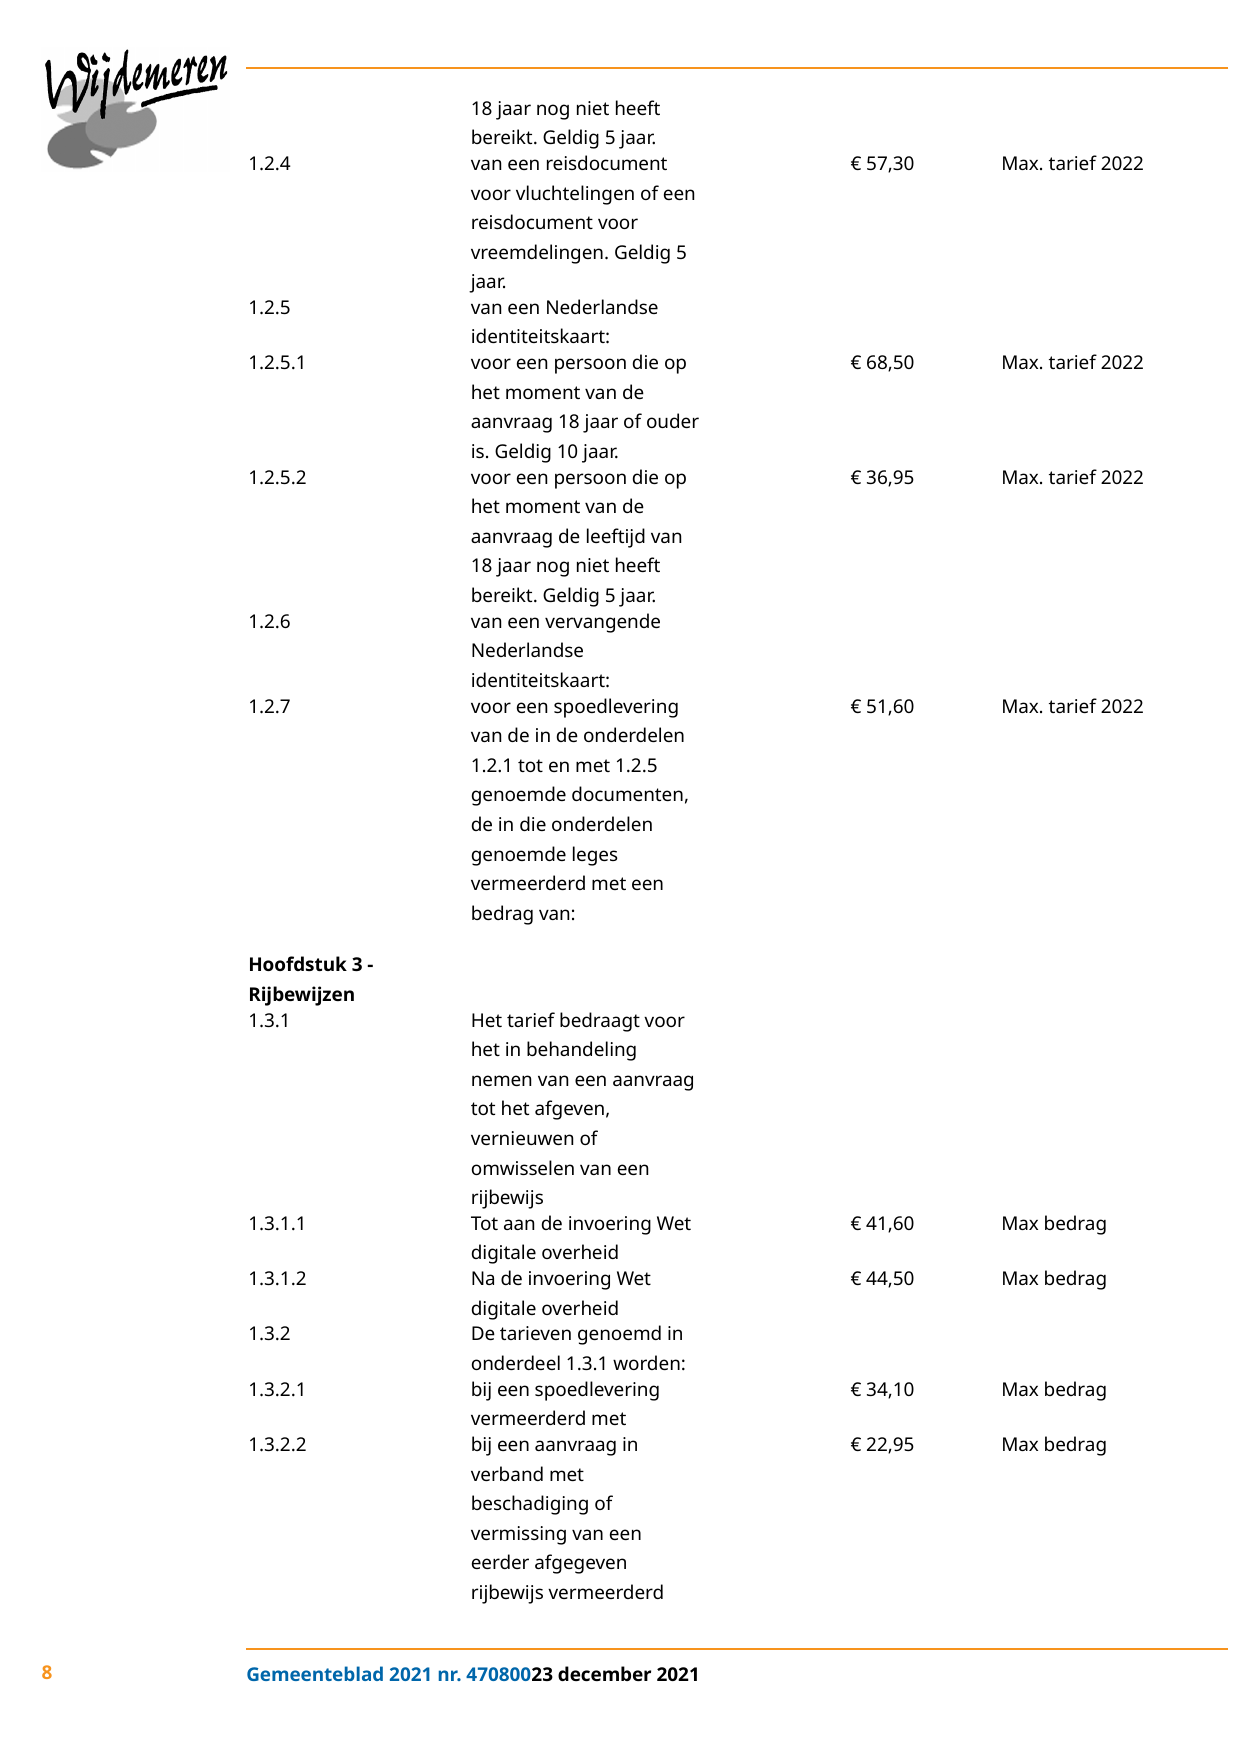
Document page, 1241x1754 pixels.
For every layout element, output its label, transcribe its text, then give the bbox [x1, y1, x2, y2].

table_cell [850, 95, 1001, 150]
table_cell Na de invoering Wet digitale overheid [471, 1265, 700, 1321]
table_cell [700, 608, 850, 693]
table_cell € 41,60 [850, 1210, 1001, 1265]
table_cell [1001, 294, 1152, 349]
table_cell van een Nederlandse identiteitskaart: [471, 294, 700, 349]
table_cell € 51,60 [850, 693, 1001, 926]
table_cell € 22,95 [850, 1431, 1001, 1605]
table_cell bij een aanvraag in verband met beschadiging of vermissing van een eerder afgegeven rijbewijs vermeerderd [471, 1431, 700, 1605]
table_cell [850, 1321, 1001, 1376]
table_cell [850, 608, 1001, 693]
table_cell 18 jaar nog niet heeft bereikt. Geldig 5 jaar. [471, 95, 700, 150]
table_cell Max. tarief 2022 [1001, 693, 1152, 926]
table_cell Het tarief bedraagt voor het in behandeling nemen van een aanvraag tot het afgeven, vernieuwen of omwisselen van een rijbewijs [471, 1007, 700, 1210]
table_cell 1.2.5.1 [248, 350, 471, 464]
table_cell 1.2.5.2 [248, 464, 471, 608]
table_cell [700, 951, 850, 1007]
table_cell € 36,95 [850, 464, 1001, 608]
table_cell 1.2.6 [248, 608, 471, 693]
table_cell [850, 951, 1001, 1007]
table_cell Max. tarief 2022 [1001, 350, 1152, 464]
table_cell [1001, 951, 1152, 1007]
table_cell [700, 150, 850, 294]
table_cell 1.2.5 [248, 294, 471, 349]
table_cell voor een spoedlevering van de in de onderdelen 1.2.1 tot en met 1.2.5 genoemde documenten, de in die onderdelen genoemde leges vermeerderd met een bedrag van: [471, 693, 700, 926]
table_cell 1.2.4 [248, 150, 471, 294]
table_cell [700, 95, 850, 150]
table_cell [700, 1431, 850, 1605]
table_cell [471, 926, 700, 951]
table_cell € 34,10 [850, 1376, 1001, 1431]
table_cell Max. tarief 2022 [1001, 150, 1152, 294]
table_cell van een reisdocument voor vluchtelingen of een reisdocument voor vreemdelingen. Geldig 5 jaar. [471, 150, 700, 294]
table_cell [700, 1210, 850, 1265]
table_cell € 44,50 [850, 1265, 1001, 1321]
table_cell [700, 294, 850, 349]
table_cell 1.3.1 [248, 1007, 471, 1210]
table_cell Tot aan de invoering Wet digitale overheid [471, 1210, 700, 1265]
table_cell [1001, 926, 1152, 951]
table_cell [700, 350, 850, 464]
table_cell [700, 926, 850, 951]
table_cell Hoofdstuk 3 - Rijbewijzen [248, 951, 471, 1007]
table_cell € 57,30 [850, 150, 1001, 294]
table_cell [1001, 1321, 1152, 1376]
table_cell [850, 926, 1001, 951]
table_cell [700, 1007, 850, 1210]
table_cell [700, 1376, 850, 1431]
table_cell 1.3.2 [248, 1321, 471, 1376]
table_cell bij een spoedlevering vermeerderd met [471, 1376, 700, 1431]
table_cell voor een persoon die op het moment van de aanvraag 18 jaar of ouder is. Geldig 10 jaar. [471, 350, 700, 464]
table_cell [700, 1265, 850, 1321]
table_cell Max. tarief 2022 [1001, 464, 1152, 608]
table_cell [1001, 608, 1152, 693]
table_cell 1.3.1.2 [248, 1265, 471, 1321]
table_cell [471, 951, 700, 1007]
table_cell 1.2.7 [248, 693, 471, 926]
table_cell Max bedrag [1001, 1210, 1152, 1265]
table_cell [1001, 1007, 1152, 1210]
table_cell [850, 294, 1001, 349]
table_cell 1.3.2.2 [248, 1431, 471, 1605]
table_cell 1.3.1.1 [248, 1210, 471, 1265]
table_cell [700, 464, 850, 608]
picture [41, 47, 231, 172]
table_cell [700, 693, 850, 926]
table_cell € 68,50 [850, 350, 1001, 464]
table_cell [700, 1321, 850, 1376]
table_cell [1001, 95, 1152, 150]
table_cell 1.3.2.1 [248, 1376, 471, 1431]
table_cell voor een persoon die op het moment van de aanvraag de leeftijd van 18 jaar nog niet heeft bereikt. Geldig 5 jaar. [471, 464, 700, 608]
table_cell Max bedrag [1001, 1431, 1152, 1605]
table_cell De tarieven genoemd in onderdeel 1.3.1 worden: [471, 1321, 700, 1376]
table_cell Max bedrag [1001, 1376, 1152, 1431]
table_cell [248, 926, 471, 951]
table_cell Max bedrag [1001, 1265, 1152, 1321]
table_cell [850, 1007, 1001, 1210]
table_cell [248, 95, 471, 150]
table_cell van een vervangende Nederlandse identiteitskaart: [471, 608, 700, 693]
